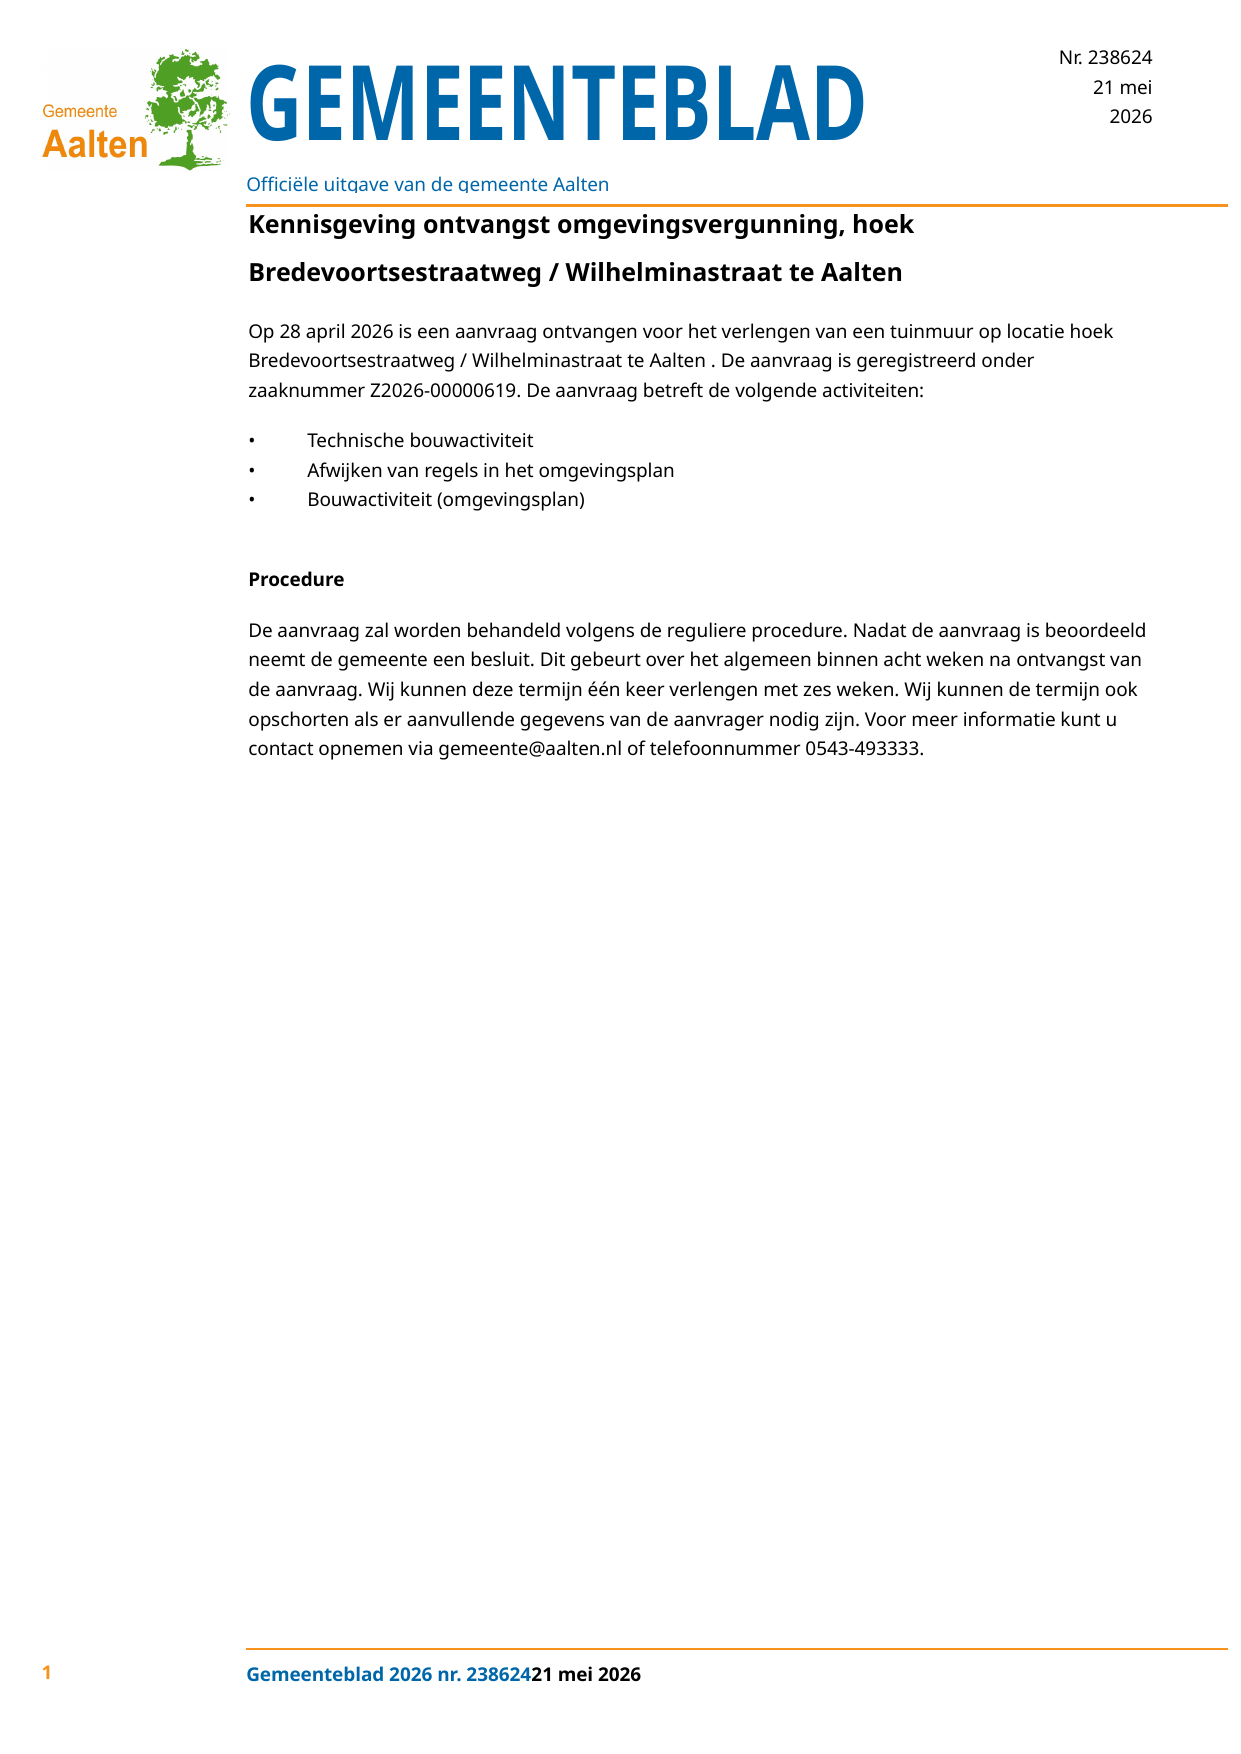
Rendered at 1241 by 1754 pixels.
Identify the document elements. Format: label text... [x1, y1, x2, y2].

list Afwijken van regels in het omgevingsplan [248, 457, 1152, 483]
list Bouwactiviteit (omgevingsplan) [248, 487, 1152, 512]
text Procedure [248, 567, 1152, 592]
list Technische bouwactiviteit [248, 427, 1152, 453]
text De aanvraag zal worden behandeld volgens de reguliere procedure. Nadat de aanvraag is beoordeeld neemt de gemeente een besluit. Dit gebeurt over het algemeen binnen acht weken na ontvangst van de aanvraag. Wij kunnen deze termijn één keer verlengen met zes weken. Wij kunnen de termijn ook opschorten als er aanvullende gegevens van de aanvrager nodig zijn. Voor meer informatie kunt u contact opnemen via gemeente@aalten.nl of telefoonnummer 0543-493333. [248, 617, 1152, 761]
picture [41, 47, 231, 172]
text Op 28 april 2026 is een aanvraag ontvangen voor het verlengen van een tuinmuur op locatie hoek Bredevoortsestraatweg / Wilhelminastraat te Aalten . De aanvraag is geregistreerd onder zaaknummer Z2026-00000619. De aanvraag betreft de volgende activiteiten: [248, 318, 1152, 403]
text Kennisgeving ontvangst omgevingsvergunning, hoek Bredevoortsestraatweg / Wilhelminastraat te Aalten [248, 207, 1152, 288]
